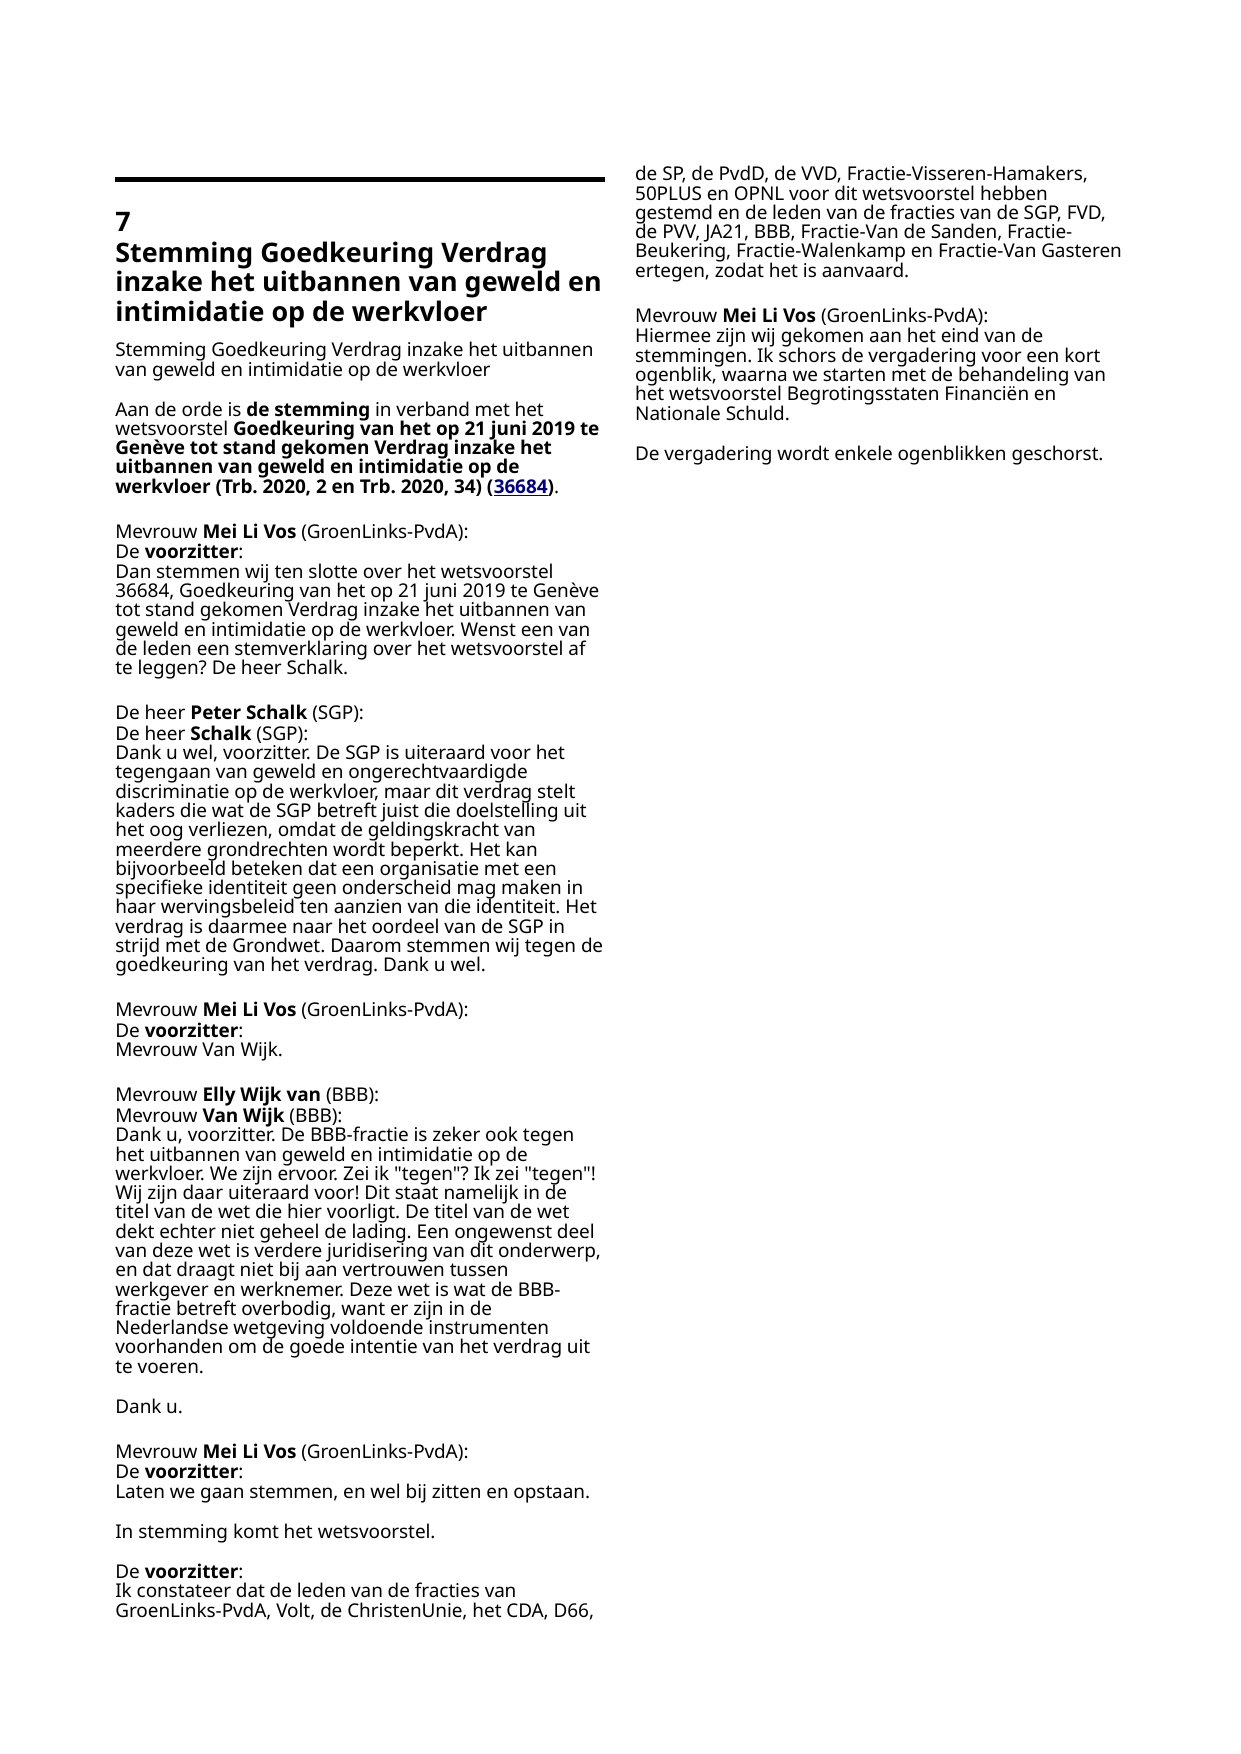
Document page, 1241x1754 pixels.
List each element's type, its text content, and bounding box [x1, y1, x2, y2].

text In stemming komt het wetsvoorstel. [115, 1523, 605, 1542]
text Mevrouw Mei Li Vos (GroenLinks-PvdA): [115, 518, 605, 543]
text Aan de orde is de stemming in verband met het wetsvoorstel Goedkeuring van het op 21 juni 2019 te Genève tot stand gekomen Verdrag inzake het uitbannen van geweld en intimidatie op de werkvloer (Trb. 2020, 2 en Trb. 2020, 34) (36684). [115, 401, 605, 497]
text De voorzitter: [115, 1463, 605, 1483]
text Stemming Goedkeuring Verdrag inzake het uitbannen van geweld en intimidatie op de werkvloer [115, 341, 605, 380]
text Mevrouw Mei Li Vos (GroenLinks-PvdA): [115, 1438, 605, 1463]
text De voorzitter: [115, 1563, 605, 1582]
text De heer Schalk (SGP): [115, 725, 605, 744]
text De voorzitter: [115, 1022, 605, 1041]
text Dank u. [115, 1398, 605, 1417]
text De voorzitter: [115, 543, 605, 563]
text 7 [115, 203, 605, 239]
text Mevrouw Van Wijk. [115, 1041, 605, 1061]
text Dank u, voorzitter. De BBB-fractie is zeker ook tegen het uitbannen van geweld en intimidatie op de werkvloer. We zijn ervoor. Zei ik "tegen"? Ik zei "tegen"! Wij zijn daar uiteraard voor! Dit staat namelijk in de titel van de wet die hier voorligt. De titel van de wet dekt echter niet geheel de lading. Een ongewenst deel van deze wet is verdere juridisering van dit onderwerp, en dat draagt niet bij aan vertrouwen tussen werkgever en werknemer. Deze wet is wat de BBB-fractie betreft overbodig, want er zijn in de Nederlandse wetgeving voldoende instrumenten voorhanden om de goede intentie van het verdrag uit te voeren. [115, 1126, 605, 1377]
text Dan stemmen wij ten slotte over het wetsvoorstel 36684, Goedkeuring van het op 21 juni 2019 te Genève tot stand gekomen Verdrag inzake het uitbannen van geweld en intimidatie op de werkvloer. Wenst een van de leden een stemverklaring over het wetsvoorstel af te leggen? De heer Schalk. [115, 563, 605, 678]
text Hiermee zijn wij gekomen aan het eind van de stemmingen. Ik schors de vergadering voor een kort ogenblik, waarna we starten met de behandeling van het wetsvoorstel Begrotingsstaten Financiën en Nationale Schuld. [635, 327, 1125, 424]
text Ik constateer dat de leden van de fracties van GroenLinks-PvdA, Volt, de ChristenUnie, het CDA, D66, [115, 1582, 605, 1621]
text Dank u wel, voorzitter. De SGP is uiteraard voor het tegengaan van geweld en ongerechtvaardigde discriminatie op de werkvloer, maar dit verdrag stelt kaders die wat de SGP betreft juist die doelstelling uit het oog verliezen, omdat de geldingskracht van meerdere grondrechten wordt beperkt. Het kan bijvoorbeeld beteken dat een organisatie met een specifieke identiteit geen onderscheid mag maken in haar wervingsbeleid ten aanzien van die identiteit. Het verdrag is daarmee naar het oordeel van de SGP in strijd met de Grondwet. Daarom stemmen wij tegen de goedkeuring van het verdrag. Dank u wel. [115, 744, 605, 976]
text Mevrouw Van Wijk (BBB): [115, 1107, 605, 1126]
text Mevrouw Mei Li Vos (GroenLinks-PvdA): [115, 996, 605, 1022]
text De vergadering wordt enkele ogenblikken geschorst. [635, 445, 1125, 464]
text de SP, de PvdD, de VVD, Fractie-Visseren-Hamakers, 50PLUS en OPNL voor dit wetsvoorstel hebben gestemd en de leden van de fracties van de SGP, FVD, de PVV, JA21, BBB, Fractie-Van de Sanden, Fractie-Beukering, Fractie-Walenkamp en Fractie-Van Gasteren ertegen, zodat het is aanvaard. [635, 165, 1125, 281]
text De heer Peter Schalk (SGP): [115, 699, 605, 725]
text Laten we gaan stemmen, en wel bij zitten en opstaan. [115, 1483, 605, 1502]
text Mevrouw Mei Li Vos (GroenLinks-PvdA): [635, 302, 1125, 327]
text Mevrouw Elly Wijk van (BBB): [115, 1081, 605, 1107]
text Stemming Goedkeuring Verdrag inzake het uitbannen van geweld en intimidatie op de werkvloer [115, 239, 605, 341]
